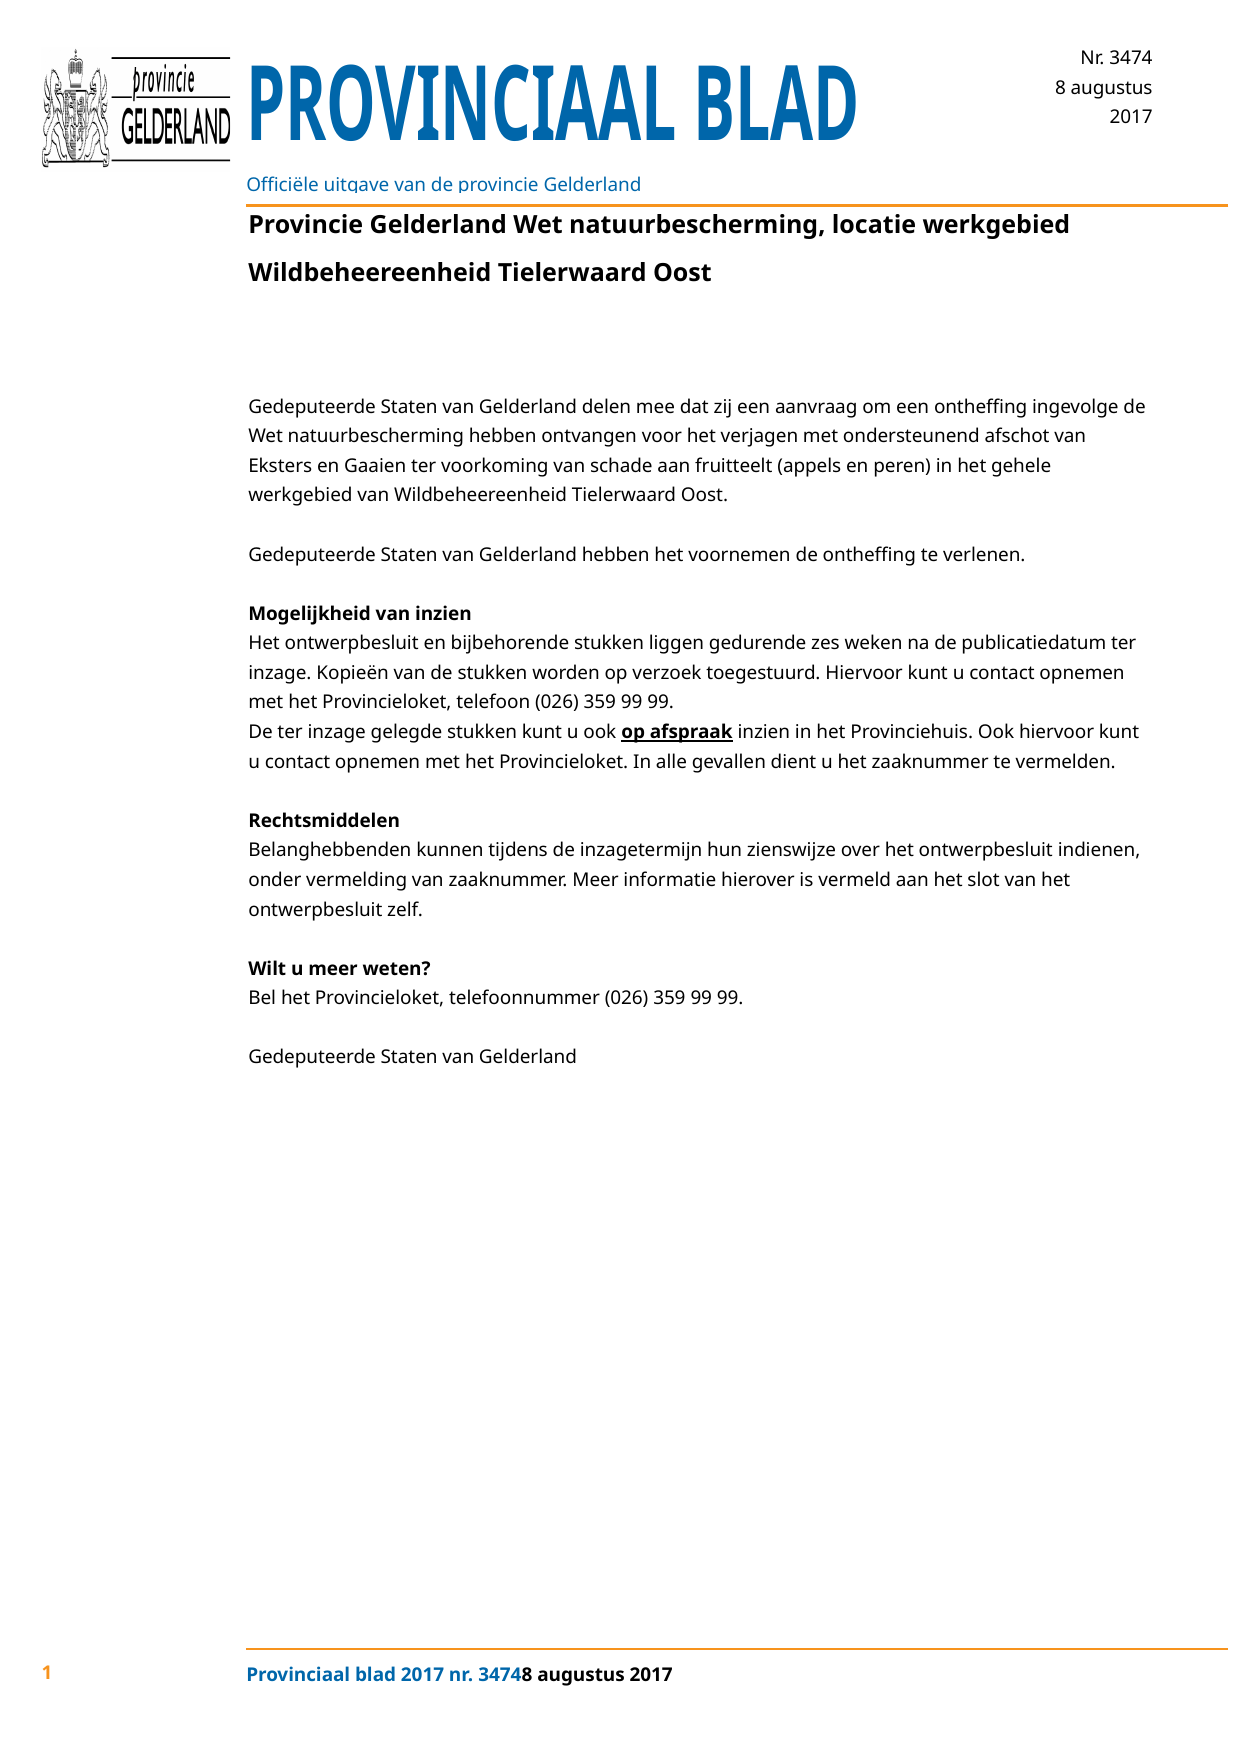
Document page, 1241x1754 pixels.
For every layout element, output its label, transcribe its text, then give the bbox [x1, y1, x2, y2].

text Bel het Provincieloket, telefoonnummer (026) 359 99 99. [248, 984, 1152, 1010]
text Het ontwerpbesluit en bijbehorende stukken liggen gedurende zes weken na de publicatiedatum ter inzage. Kopieën van de stukken worden op verzoek toegestuurd. Hiervoor kunt u contact opnemen met het Provincieloket, telefoon (026) 359 99 99. [248, 629, 1152, 714]
text Provincie Gelderland Wet natuurbescherming, locatie werkgebied Wildbeheereenheid Tielerwaard Oost [248, 207, 1152, 288]
text Rechtsmiddelen [248, 807, 1152, 833]
picture [41, 47, 231, 172]
text Gedeputeerde Staten van Gelderland hebben het voornemen de ontheffing te verlenen. [248, 541, 1152, 567]
text Wilt u meer weten? [248, 955, 1152, 981]
text Gedeputeerde Staten van Gelderland [248, 1044, 1152, 1069]
text Gedeputeerde Staten van Gelderland delen mee dat zij een aanvraag om een ontheffing ingevolge de Wet natuurbescherming hebben ontvangen voor het verjagen met ondersteunend afschot van Eksters en Gaaien ter voorkoming van schade aan fruitteelt (appels en peren) in het gehele werkgebied van Wildbeheereenheid Tielerwaard Oost. [248, 393, 1152, 507]
text Belanghebbenden kunnen tijdens de inzagetermijn hun zienswijze over het ontwerpbesluit indienen, onder vermelding van zaaknummer. Meer informatie hierover is vermeld aan het slot van het ontwerpbesluit zelf. [248, 837, 1152, 922]
text De ter inzage gelegde stukken kunt u ook op afspraak inzien in het Provinciehuis. Ook hiervoor kunt u contact opnemen met het Provincieloket. In alle gevallen dient u het zaaknummer te vermelden. [248, 718, 1152, 774]
text Mogelijkheid van inzien [248, 600, 1152, 626]
